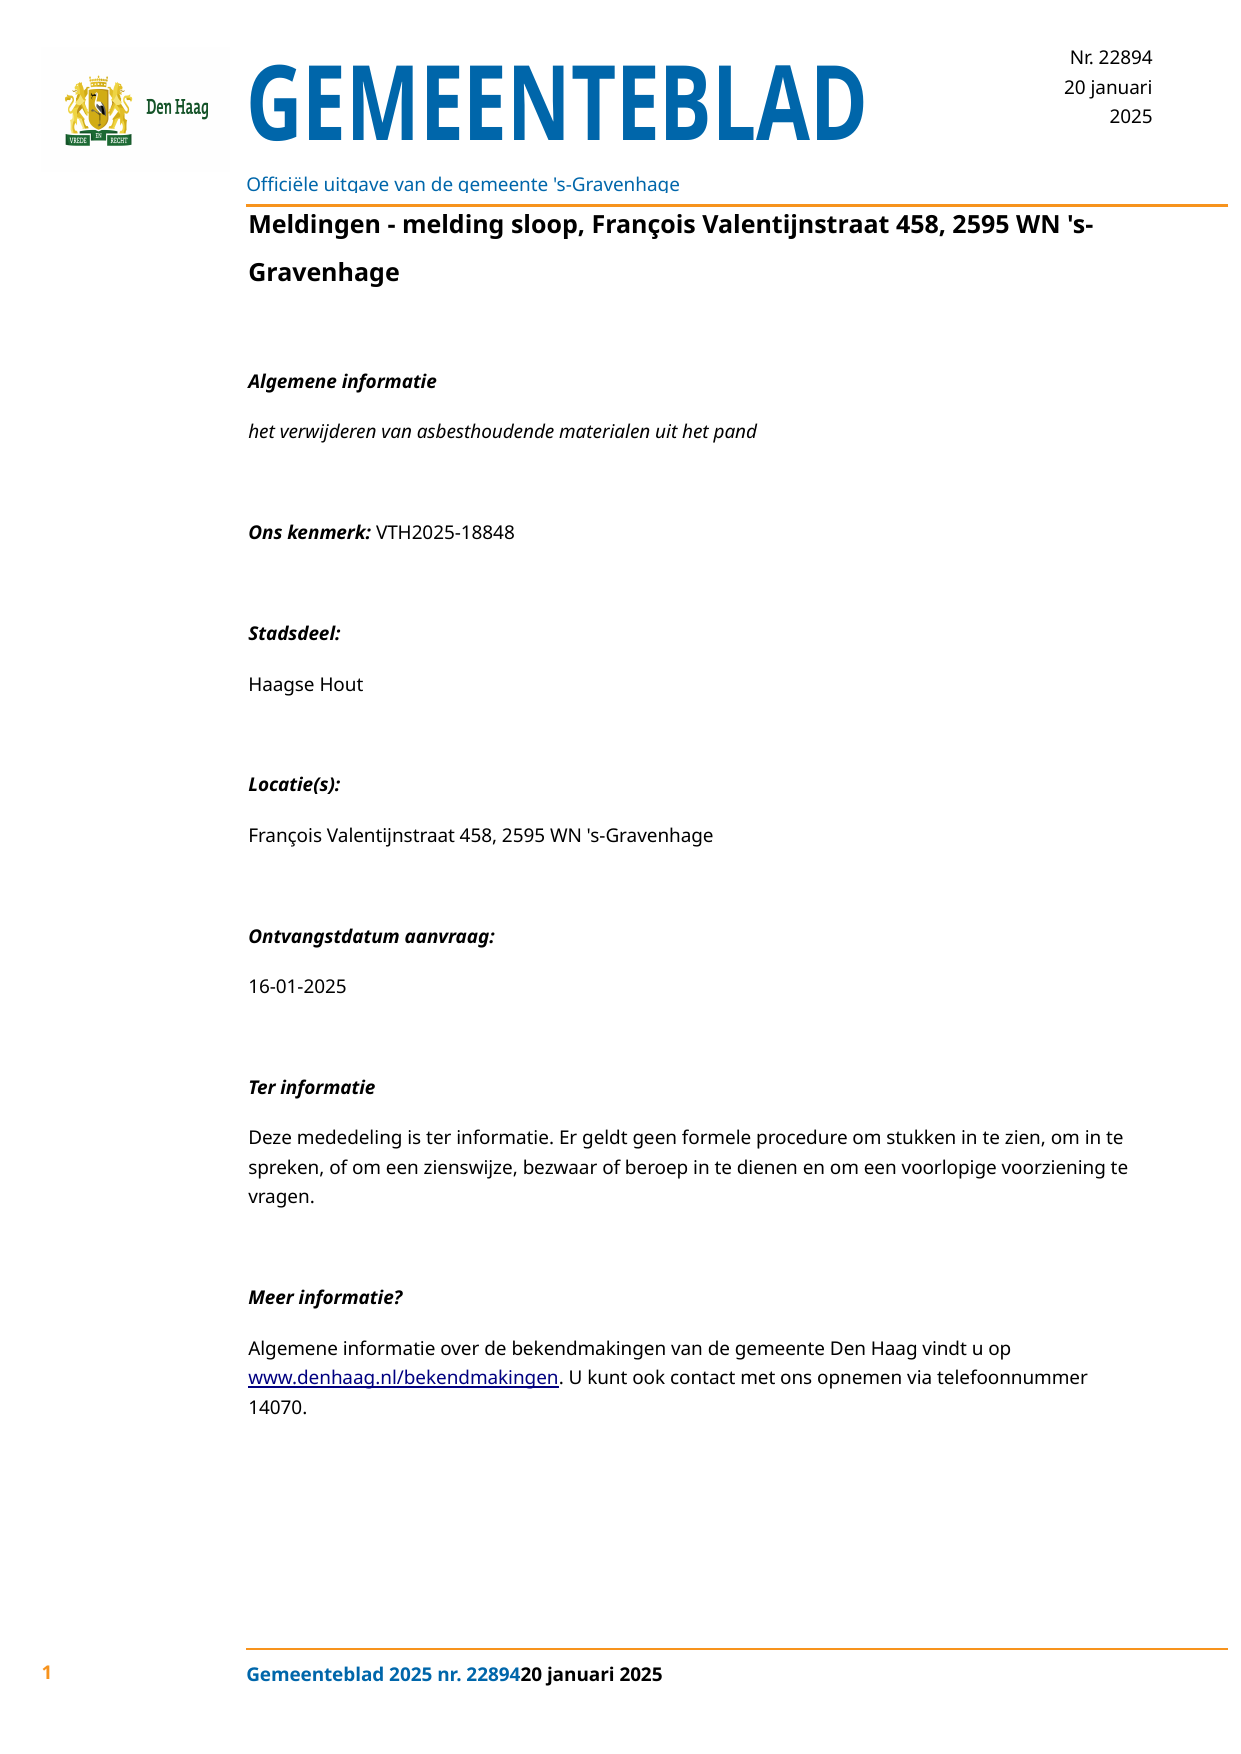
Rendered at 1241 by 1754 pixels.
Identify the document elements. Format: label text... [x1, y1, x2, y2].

text Haagse Hout [248, 671, 1152, 697]
text Meer informatie? [248, 1284, 1152, 1310]
text Deze mededeling is ter informatie. Er geldt geen formele procedure om stukken in te zien, om in te spreken, of om een zienswijze, bezwaar of beroep in te dienen en om een voorlopige voorziening te vragen. [248, 1124, 1152, 1209]
text Stadsdeel: [248, 620, 1152, 646]
text Locatie(s): [248, 772, 1152, 797]
text Meldingen - melding sloop, François Valentijnstraat 458, 2595 WN 's-Gravenhage [248, 207, 1152, 288]
text 16-01-2025 [248, 973, 1152, 999]
text Ons kenmerk: VTH2025-18848 [248, 519, 1152, 545]
text François Valentijnstraat 458, 2595 WN 's-Gravenhage [248, 822, 1152, 848]
text Algemene informatie [248, 368, 1152, 394]
text Ontvangstdatum aanvraag: [248, 923, 1152, 949]
text Algemene informatie over de bekendmakingen van de gemeente Den Haag vindt u op www.denhaag.nl/bekendmakingen. U kunt ook contact met ons opnemen via telefoonnummer 14070. [248, 1335, 1152, 1420]
text Ter informatie [248, 1074, 1152, 1100]
picture [41, 47, 231, 172]
text het verwijderen van asbesthoudende materialen uit het pand [248, 419, 1152, 444]
